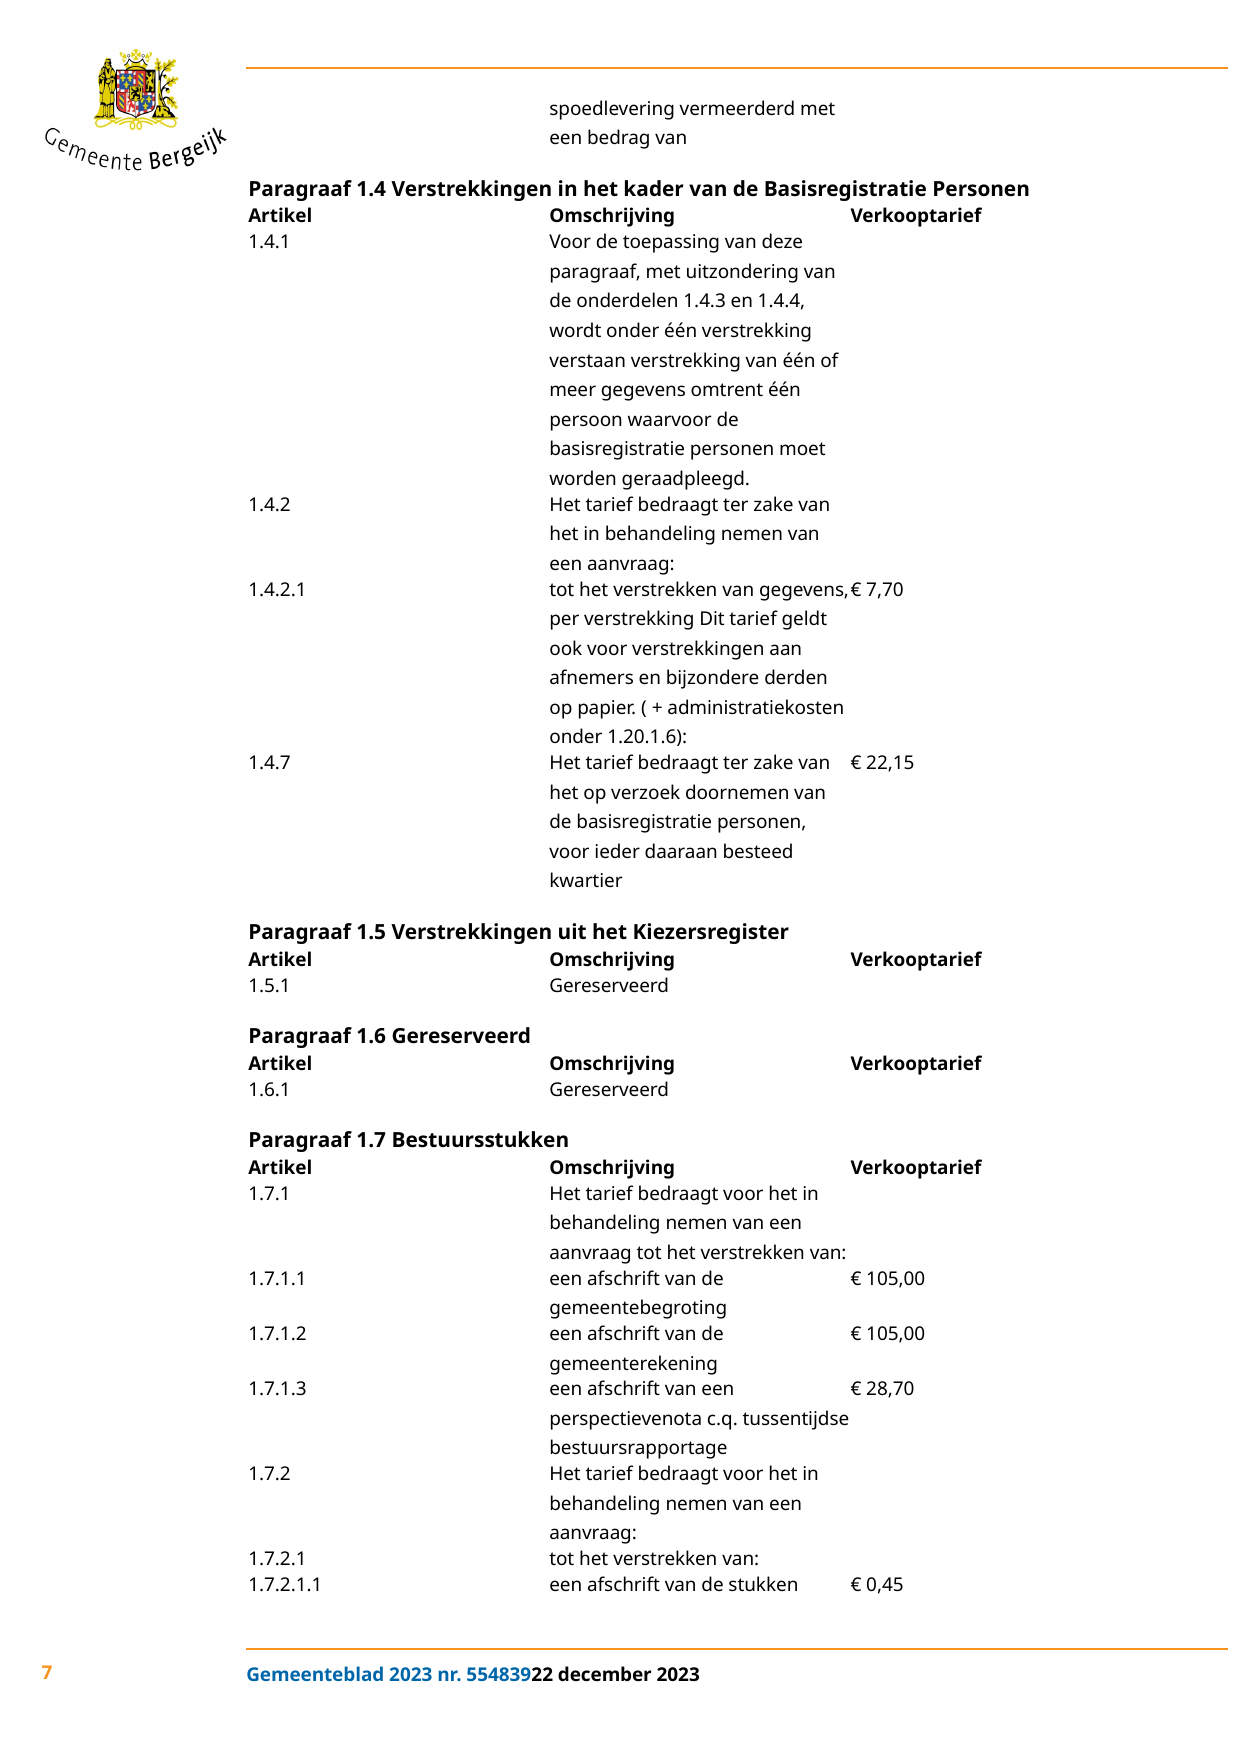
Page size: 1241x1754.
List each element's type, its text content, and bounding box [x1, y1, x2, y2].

text Paragraaf 1.6 Gereserveerd [248, 1022, 1152, 1050]
table_cell 1.7.2 [248, 1460, 549, 1545]
table_cell 1.4.2.1 [248, 576, 549, 749]
table_cell [248, 95, 549, 150]
table_cell € 7,70 [850, 576, 1152, 749]
table_cell Het tarief bedraagt ter zake van het in behandeling nemen van een aanvraag: [549, 491, 850, 576]
table_cell [850, 1076, 1152, 1102]
table_cell Voor de toepassing van deze paragraaf, met uitzondering van de onderdelen 1.4.3 en 1.4.4, wordt onder één verstrekking verstaan verstrekking van één of meer gegevens omtrent één persoon waarvoor de basisregistratie personen moet worden geraadpleegd. [549, 229, 850, 491]
table_cell tot het verstrekken van: [549, 1545, 850, 1571]
table_cell spoedlevering vermeerderd met een bedrag van [549, 95, 850, 150]
table_cell een afschrift van de gemeenterekening [549, 1320, 850, 1375]
table_header Artikel [248, 1050, 549, 1076]
table_header Artikel [248, 1154, 549, 1180]
table_cell € 0,45 [850, 1571, 1152, 1597]
table_cell Het tarief bedraagt voor het in behandeling nemen van een aanvraag tot het verstrekken van: [549, 1180, 850, 1265]
table_header Artikel [248, 946, 549, 972]
table_cell [850, 1460, 1152, 1545]
table_cell 1.7.1.2 [248, 1320, 549, 1375]
table_cell 1.4.1 [248, 229, 549, 491]
text Paragraaf 1.7 Bestuursstukken [248, 1126, 1152, 1154]
table_cell Gereserveerd [549, 972, 850, 997]
table_header Verkooptarief [850, 946, 1152, 972]
table_header Verkooptarief [850, 203, 1152, 228]
table_header Omschrijving [549, 1154, 850, 1180]
table_cell tot het verstrekken van gegevens, per verstrekking Dit tarief geldt ook voor verstrekkingen aan afnemers en bijzondere derden op papier. ( + administratiekosten onder 1.20.1.6): [549, 576, 850, 749]
table_cell 1.7.1.3 [248, 1375, 549, 1460]
table_cell [850, 491, 1152, 576]
table_cell [850, 1545, 1152, 1571]
table_cell € 22,15 [850, 749, 1152, 893]
table_cell [850, 1180, 1152, 1265]
table_cell een afschrift van de gemeentebegroting [549, 1265, 850, 1320]
table_cell [850, 229, 1152, 491]
table_header Verkooptarief [850, 1154, 1152, 1180]
text Paragraaf 1.5 Verstrekkingen uit het Kiezersregister [248, 917, 1152, 946]
table_header Verkooptarief [850, 1050, 1152, 1076]
table_cell [850, 95, 1152, 150]
table_cell een afschrift van een perspectievenota c.q. tussentijdse bestuursrapportage [549, 1375, 850, 1460]
table_cell € 105,00 [850, 1265, 1152, 1320]
table_cell 1.4.2 [248, 491, 549, 576]
table_header Omschrijving [549, 1050, 850, 1076]
picture [41, 47, 231, 172]
table_header Omschrijving [549, 203, 850, 228]
table_cell [850, 972, 1152, 997]
table_cell € 105,00 [850, 1320, 1152, 1375]
table_cell een afschrift van de stukken [549, 1571, 850, 1597]
table_cell Het tarief bedraagt voor het in behandeling nemen van een aanvraag: [549, 1460, 850, 1545]
table_cell 1.4.7 [248, 749, 549, 893]
table_cell Het tarief bedraagt ter zake van het op verzoek doornemen van de basisregistratie personen, voor ieder daaraan besteed kwartier [549, 749, 850, 893]
table_cell 1.7.1 [248, 1180, 549, 1265]
table_cell 1.7.2.1.1 [248, 1571, 549, 1597]
table_header Omschrijving [549, 946, 850, 972]
table_cell Gereserveerd [549, 1076, 850, 1102]
table_cell 1.5.1 [248, 972, 549, 997]
table_cell € 28,70 [850, 1375, 1152, 1460]
table_cell 1.6.1 [248, 1076, 549, 1102]
table_cell 1.7.2.1 [248, 1545, 549, 1571]
table_cell 1.7.1.1 [248, 1265, 549, 1320]
text Paragraaf 1.4 Verstrekkingen in het kader van de Basisregistratie Personen [248, 174, 1152, 203]
table_header Artikel [248, 203, 549, 228]
